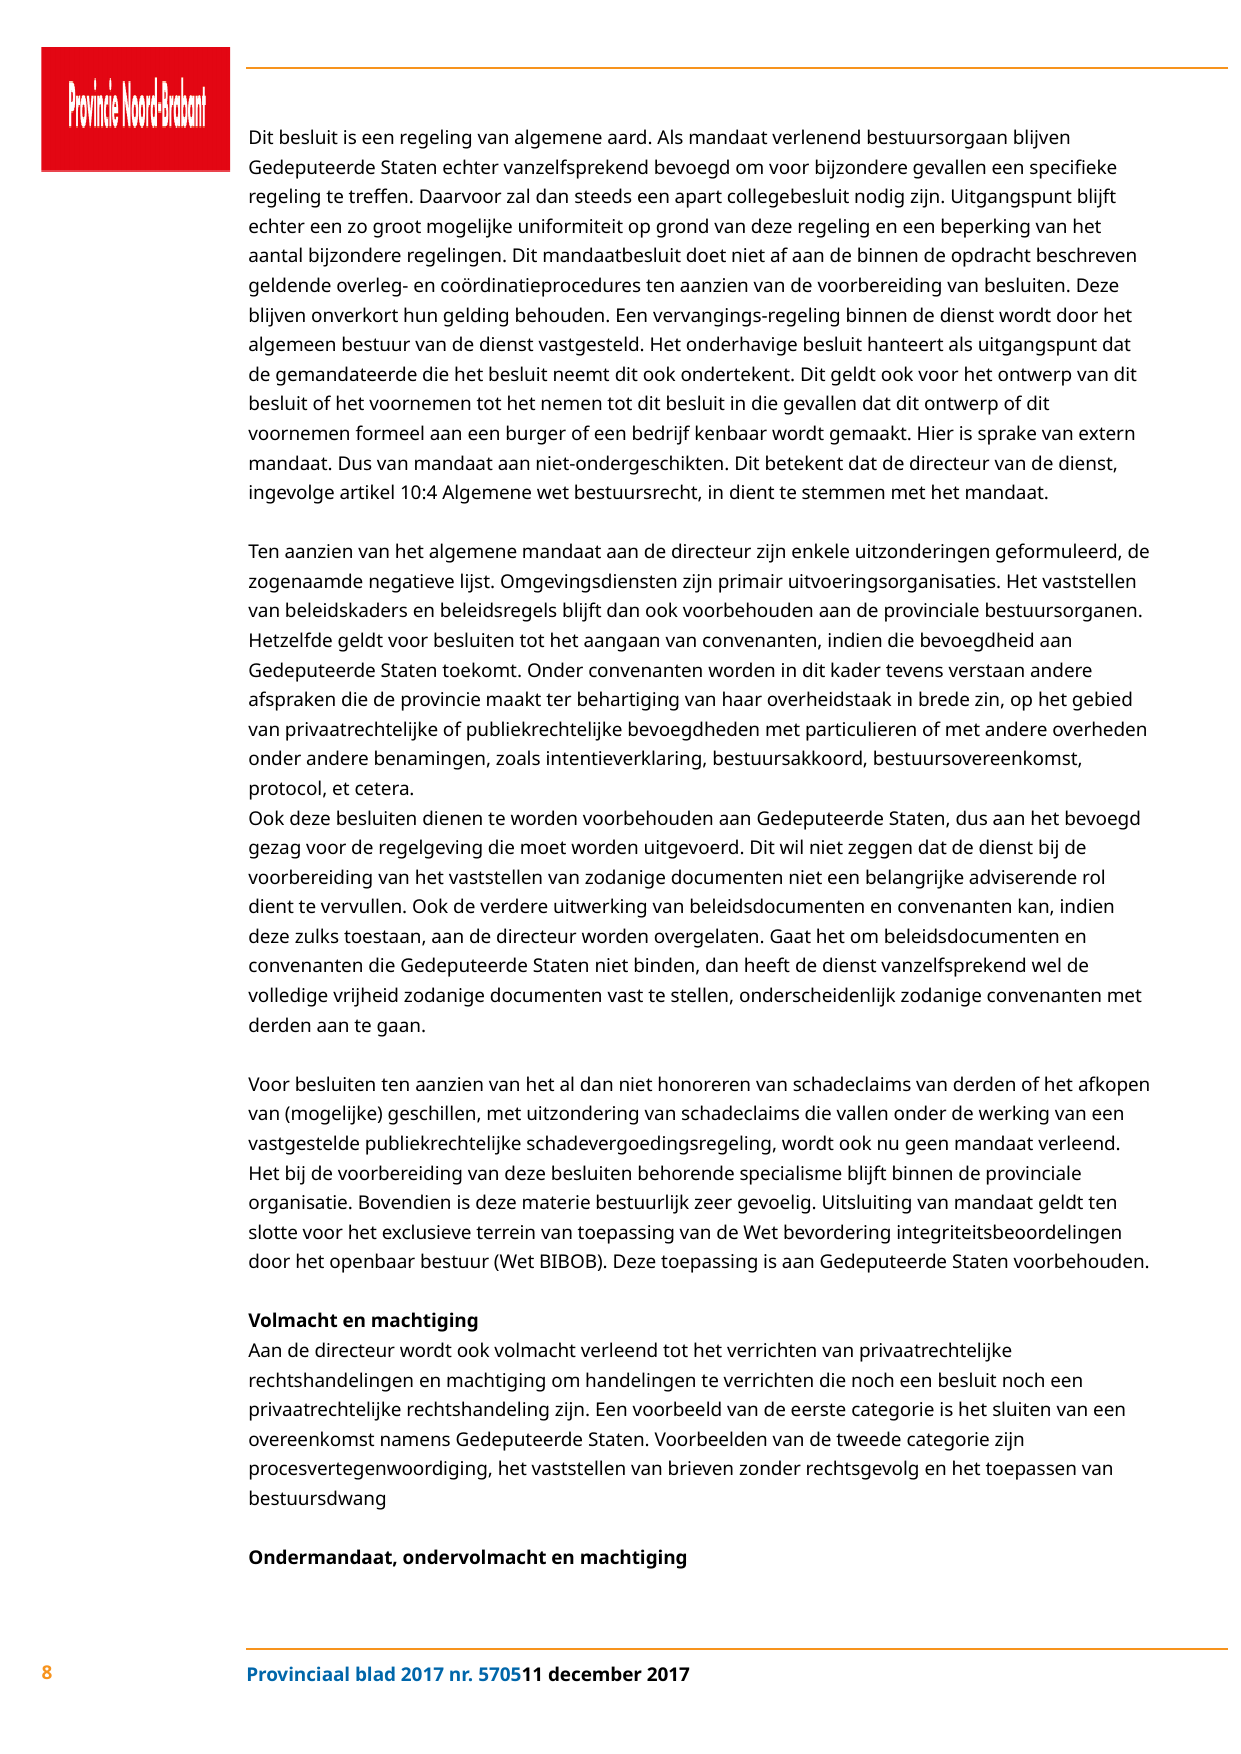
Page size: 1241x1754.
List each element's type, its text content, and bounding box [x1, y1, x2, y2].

text Aan de directeur wordt ook volmacht verleend tot het verrichten van privaatrechtelijke rechtshandelingen en machtiging om handelingen te verrichten die noch een besluit noch een privaatrechtelijke rechtshandeling zijn. Een voorbeeld van de eerste categorie is het sluiten van een overeenkomst namens Gedeputeerde Staten. Voorbeelden van de tweede categorie zijn procesvertegenwoordiging, het vaststellen van brieven zonder rechtsgevolg en het toepassen van bestuursdwang [248, 1337, 1152, 1511]
text Volmacht en machtiging [248, 1308, 1152, 1333]
text Ondermandaat, ondervolmacht en machtiging [248, 1544, 1152, 1570]
text Dit besluit is een regeling van algemene aard. Als mandaat verlenend bestuursorgaan blijven Gedeputeerde Staten echter vanzelfsprekend bevoegd om voor bijzondere gevallen een specifieke regeling te treffen. Daarvoor zal dan steeds een apart collegebesluit nodig zijn. Uitgangspunt blijft echter een zo groot mogelijke uniformiteit op grond van deze regeling en een beperking van het aantal bijzondere regelingen. Dit mandaatbesluit doet niet af aan de binnen de opdracht beschreven geldende overleg- en coördinatieprocedures ten aanzien van de voorbereiding van besluiten. Deze blijven onverkort hun gelding behouden. Een vervangings-regeling binnen de dienst wordt door het algemeen bestuur van de dienst vastgesteld. Het onderhavige besluit hanteert als uitgangspunt dat de gemandateerde die het besluit neemt dit ook ondertekent. Dit geldt ook voor het ontwerp van dit besluit of het voornemen tot het nemen tot dit besluit in die gevallen dat dit ontwerp of dit voornemen formeel aan een burger of een bedrijf kenbaar wordt gemaakt. Hier is sprake van extern mandaat. Dus van mandaat aan niet-ondergeschikten. Dit betekent dat de directeur van de dienst, ingevolge artikel 10:4 Algemene wet bestuursrecht, in dient te stemmen met het mandaat. [248, 124, 1152, 505]
text Voor besluiten ten aanzien van het al dan niet honoreren van schadeclaims van derden of het afkopen van (mogelijke) geschillen, met uitzondering van schadeclaims die vallen onder de werking van een vastgestelde publiekrechtelijke schadevergoedingsregeling, wordt ook nu geen mandaat verleend. Het bij de voorbereiding van deze besluiten behorende specialisme blijft binnen de provinciale organisatie. Bovendien is deze materie bestuurlijk zeer gevoelig. Uitsluiting van mandaat geldt ten slotte voor het exclusieve terrein van toepassing van de Wet bevordering integriteitsbeoordelingen door het openbaar bestuur (Wet BIBOB). Deze toepassing is aan Gedeputeerde Staten voorbehouden. [248, 1071, 1152, 1274]
text Ook deze besluiten dienen te worden voorbehouden aan Gedeputeerde Staten, dus aan het bevoegd gezag voor de regelgeving die moet worden uitgevoerd. Dit wil niet zeggen dat de dienst bij de voorbereiding van het vaststellen van zodanige documenten niet een belangrijke adviserende rol dient te vervullen. Ook de verdere uitwerking van beleidsdocumenten en convenanten kan, indien deze zulks toestaan, aan de directeur worden overgelaten. Gaat het om beleidsdocumenten en convenanten die Gedeputeerde Staten niet binden, dan heeft de dienst vanzelfsprekend wel de volledige vrijheid zodanige documenten vast te stellen, onderscheidenlijk zodanige convenanten met derden aan te gaan. [248, 805, 1152, 1038]
text Ten aanzien van het algemene mandaat aan de directeur zijn enkele uitzonderingen geformuleerd, de zogenaamde negatieve lijst. Omgevingsdiensten zijn primair uitvoeringsorganisaties. Het vaststellen van beleidskaders en beleidsregels blijft dan ook voorbehouden aan de provinciale bestuursorganen. Hetzelfde geldt voor besluiten tot het aangaan van convenanten, indien die bevoegdheid aan Gedeputeerde Staten toekomt. Onder convenanten worden in dit kader tevens verstaan andere afspraken die de provincie maakt ter behartiging van haar overheidstaak in brede zin, op het gebied van privaatrechtelijke of publiekrechtelijke bevoegdheden met particulieren of met andere overheden onder andere benamingen, zoals intentieverklaring, bestuursakkoord, bestuursovereenkomst, protocol, et cetera. [248, 538, 1152, 801]
picture [41, 47, 231, 172]
